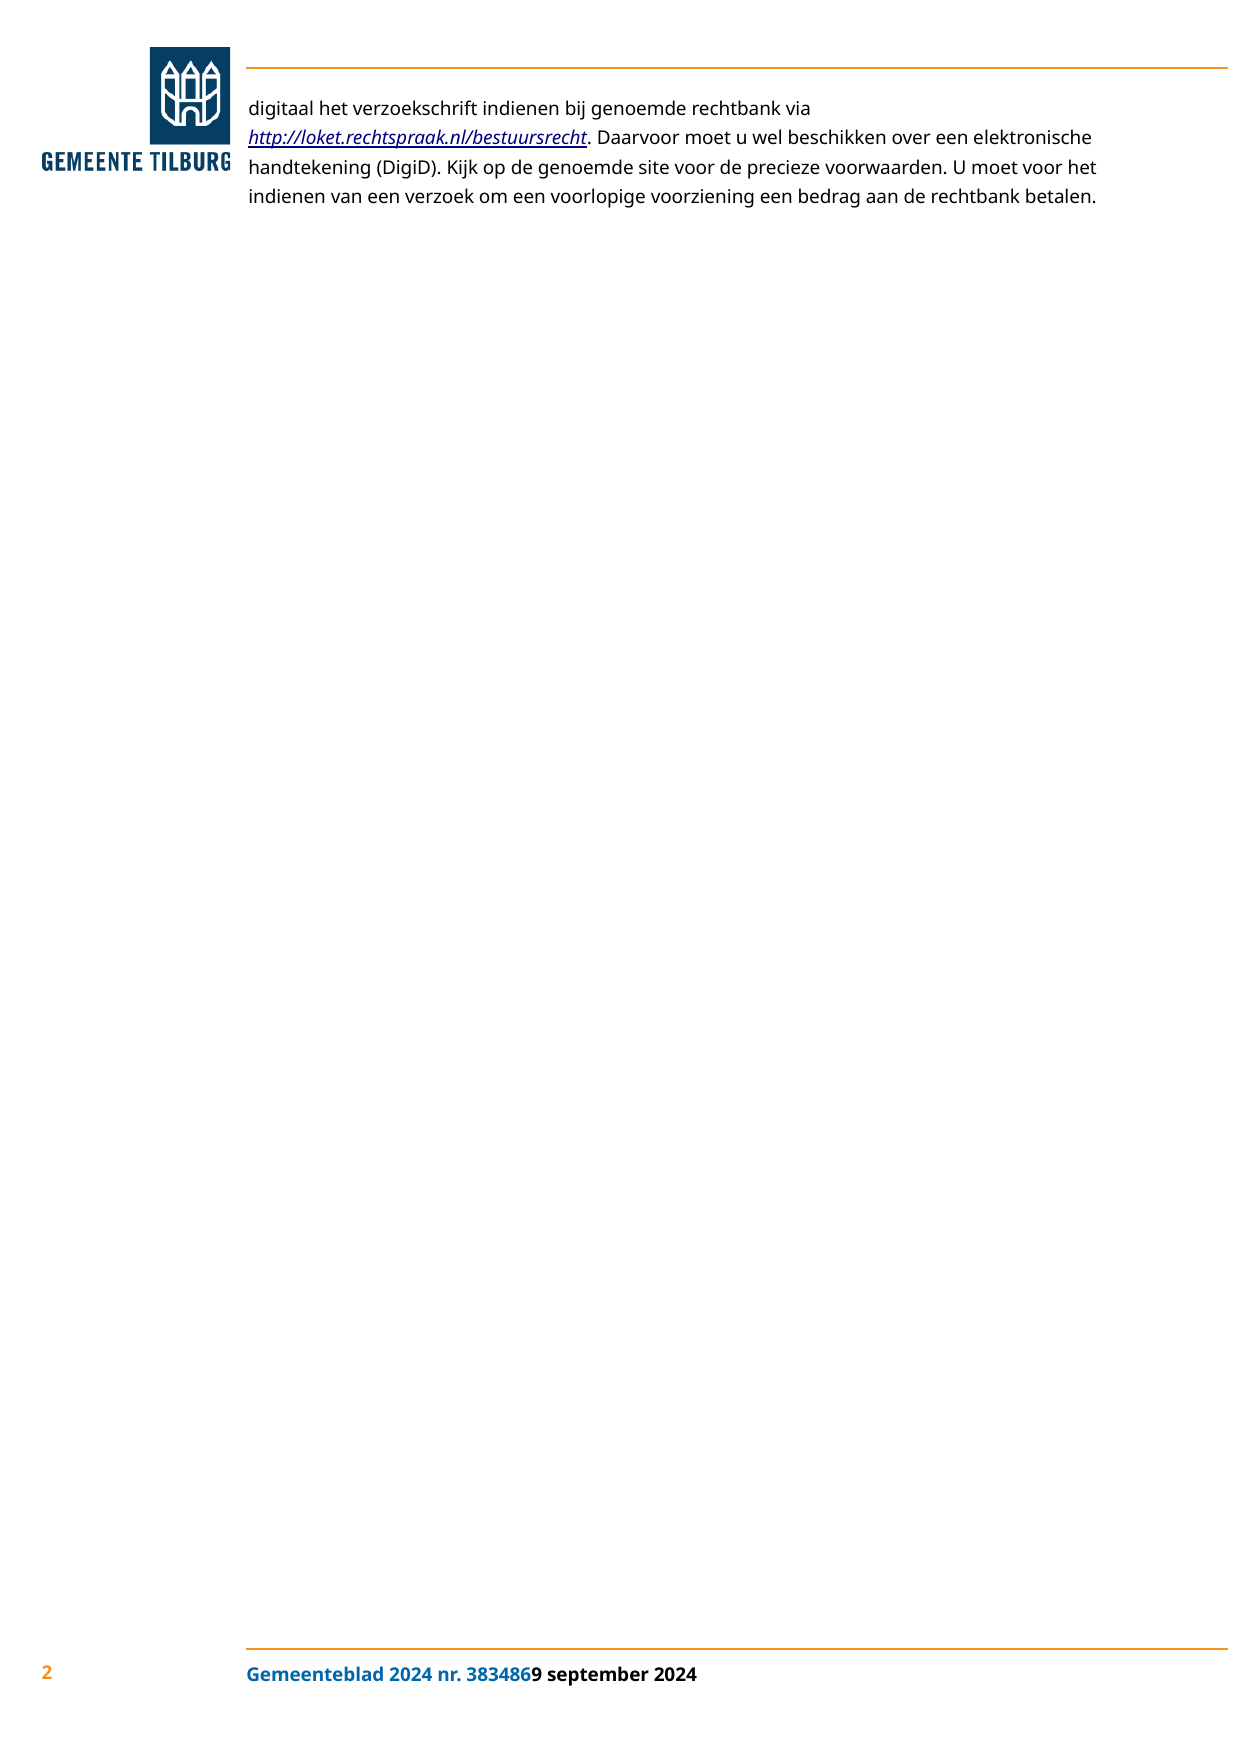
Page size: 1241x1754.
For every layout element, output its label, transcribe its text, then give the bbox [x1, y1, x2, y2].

text digitaal het verzoekschrift indienen bij genoemde rechtbank via http://loket.rechtspraak.nl/bestuursrecht. Daarvoor moet u wel beschikken over een elektronische handtekening (DigiD). Kijk op de genoemde site voor de precieze voorwaarden. U moet voor het indienen van een verzoek om een voorlopige voorziening een bedrag aan de rechtbank betalen. [248, 95, 1152, 209]
picture [41, 47, 231, 172]
